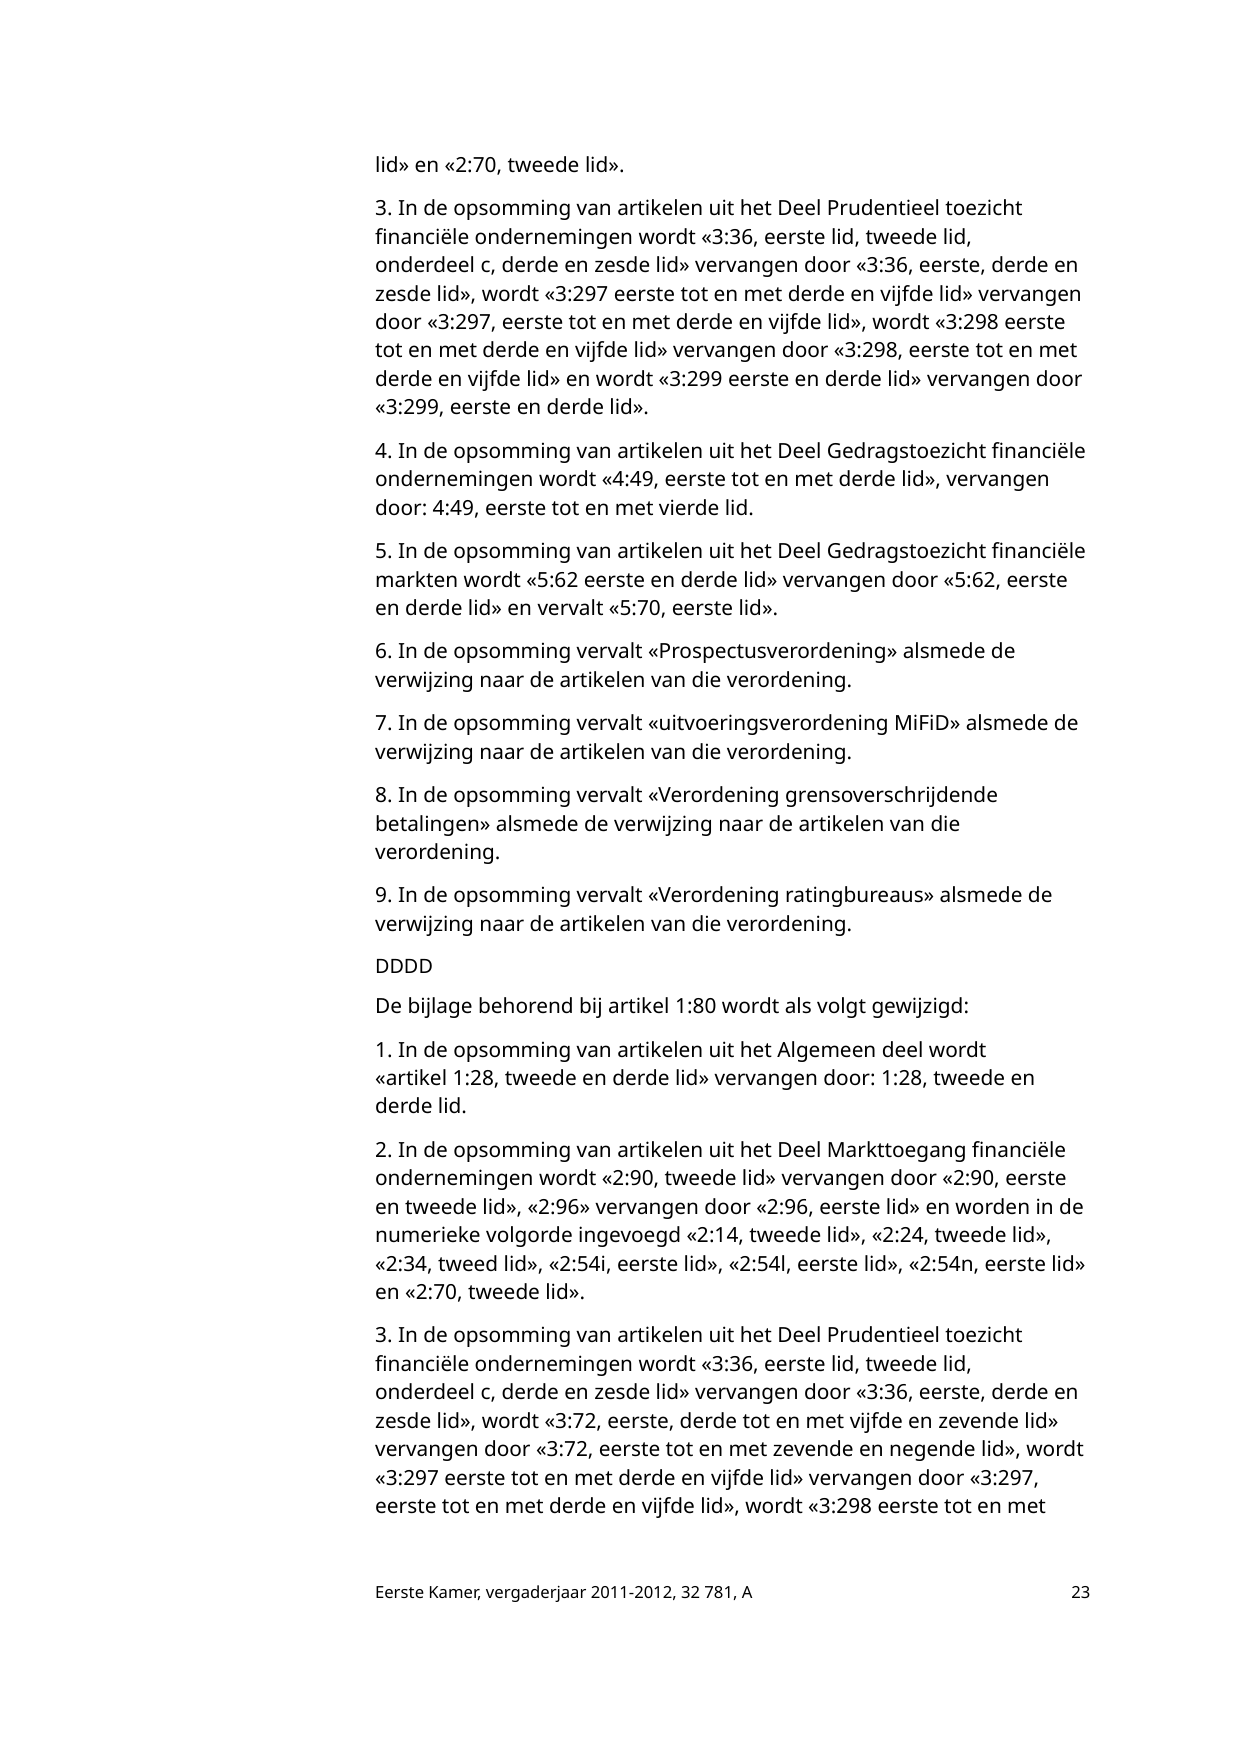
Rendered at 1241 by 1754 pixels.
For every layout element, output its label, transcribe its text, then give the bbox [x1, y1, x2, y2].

text 7. In de opsomming vervalt «uitvoeringsverordening MiFiD» alsmede de verwijzing naar de artikelen van die verordening. [375, 708, 1090, 765]
text 2. In de opsomming van artikelen uit het Deel Markttoegang financiële ondernemingen wordt «2:90, tweede lid» vervangen door «2:90, eerste en tweede lid», «2:96» vervangen door «2:96, eerste lid» en worden in de numerieke volgorde ingevoegd «2:14, tweede lid», «2:24, tweede lid», «2:34, tweed lid», «2:54i, eerste lid», «2:54l, eerste lid», «2:54n, eerste lid» en «2:70, tweede lid». [375, 1135, 1090, 1306]
text 1. In de opsomming van artikelen uit het Algemeen deel wordt «artikel 1:28, tweede en derde lid» vervangen door: 1:28, tweede en derde lid. [375, 1035, 1090, 1120]
text 4. In de opsomming van artikelen uit het Deel Gedragstoezicht financiële ondernemingen wordt «4:49, eerste tot en met derde lid», vervangen door: 4:49, eerste tot en met vierde lid. [375, 436, 1090, 521]
text 3. In de opsomming van artikelen uit het Deel Prudentieel toezicht financiële ondernemingen wordt «3:36, eerste lid, tweede lid, onderdeel c, derde en zesde lid» vervangen door «3:36, eerste, derde en zesde lid», wordt «3:297 eerste tot en met derde en vijfde lid» vervangen door «3:297, eerste tot en met derde en vijfde lid», wordt «3:298 eerste tot en met derde en vijfde lid» vervangen door «3:298, eerste tot en met derde en vijfde lid» en wordt «3:299 eerste en derde lid» vervangen door «3:299, eerste en derde lid». [375, 193, 1090, 421]
text 5. In de opsomming van artikelen uit het Deel Gedragstoezicht financiële markten wordt «5:62 eerste en derde lid» vervangen door «5:62, eerste en derde lid» en vervalt «5:70, eerste lid». [375, 536, 1090, 622]
text DDDD [375, 952, 1090, 979]
text lid» en «2:70, tweede lid». [375, 150, 1090, 178]
text 3. In de opsomming van artikelen uit het Deel Prudentieel toezicht financiële ondernemingen wordt «3:36, eerste lid, tweede lid, onderdeel c, derde en zesde lid» vervangen door «3:36, eerste, derde en zesde lid», wordt «3:72, eerste, derde tot en met vijfde en zevende lid» vervangen door «3:72, eerste tot en met zevende en negende lid», wordt «3:297 eerste tot en met derde en vijfde lid» vervangen door «3:297, eerste tot en met derde en vijfde lid», wordt «3:298 eerste tot en met [375, 1321, 1090, 1520]
text 9. In de opsomming vervalt «Verordening ratingbureaus» alsmede de verwijzing naar de artikelen van die verordening. [375, 881, 1090, 937]
text 8. In de opsomming vervalt «Verordening grensoverschrijdende betalingen» alsmede de verwijzing naar de artikelen van die verordening. [375, 780, 1090, 866]
text De bijlage behorend bij artikel 1:80 wordt als volgt gewijzigd: [375, 991, 1090, 1020]
text 6. In de opsomming vervalt «Prospectusverordening» alsmede de verwijzing naar de artikelen van die verordening. [375, 637, 1090, 693]
